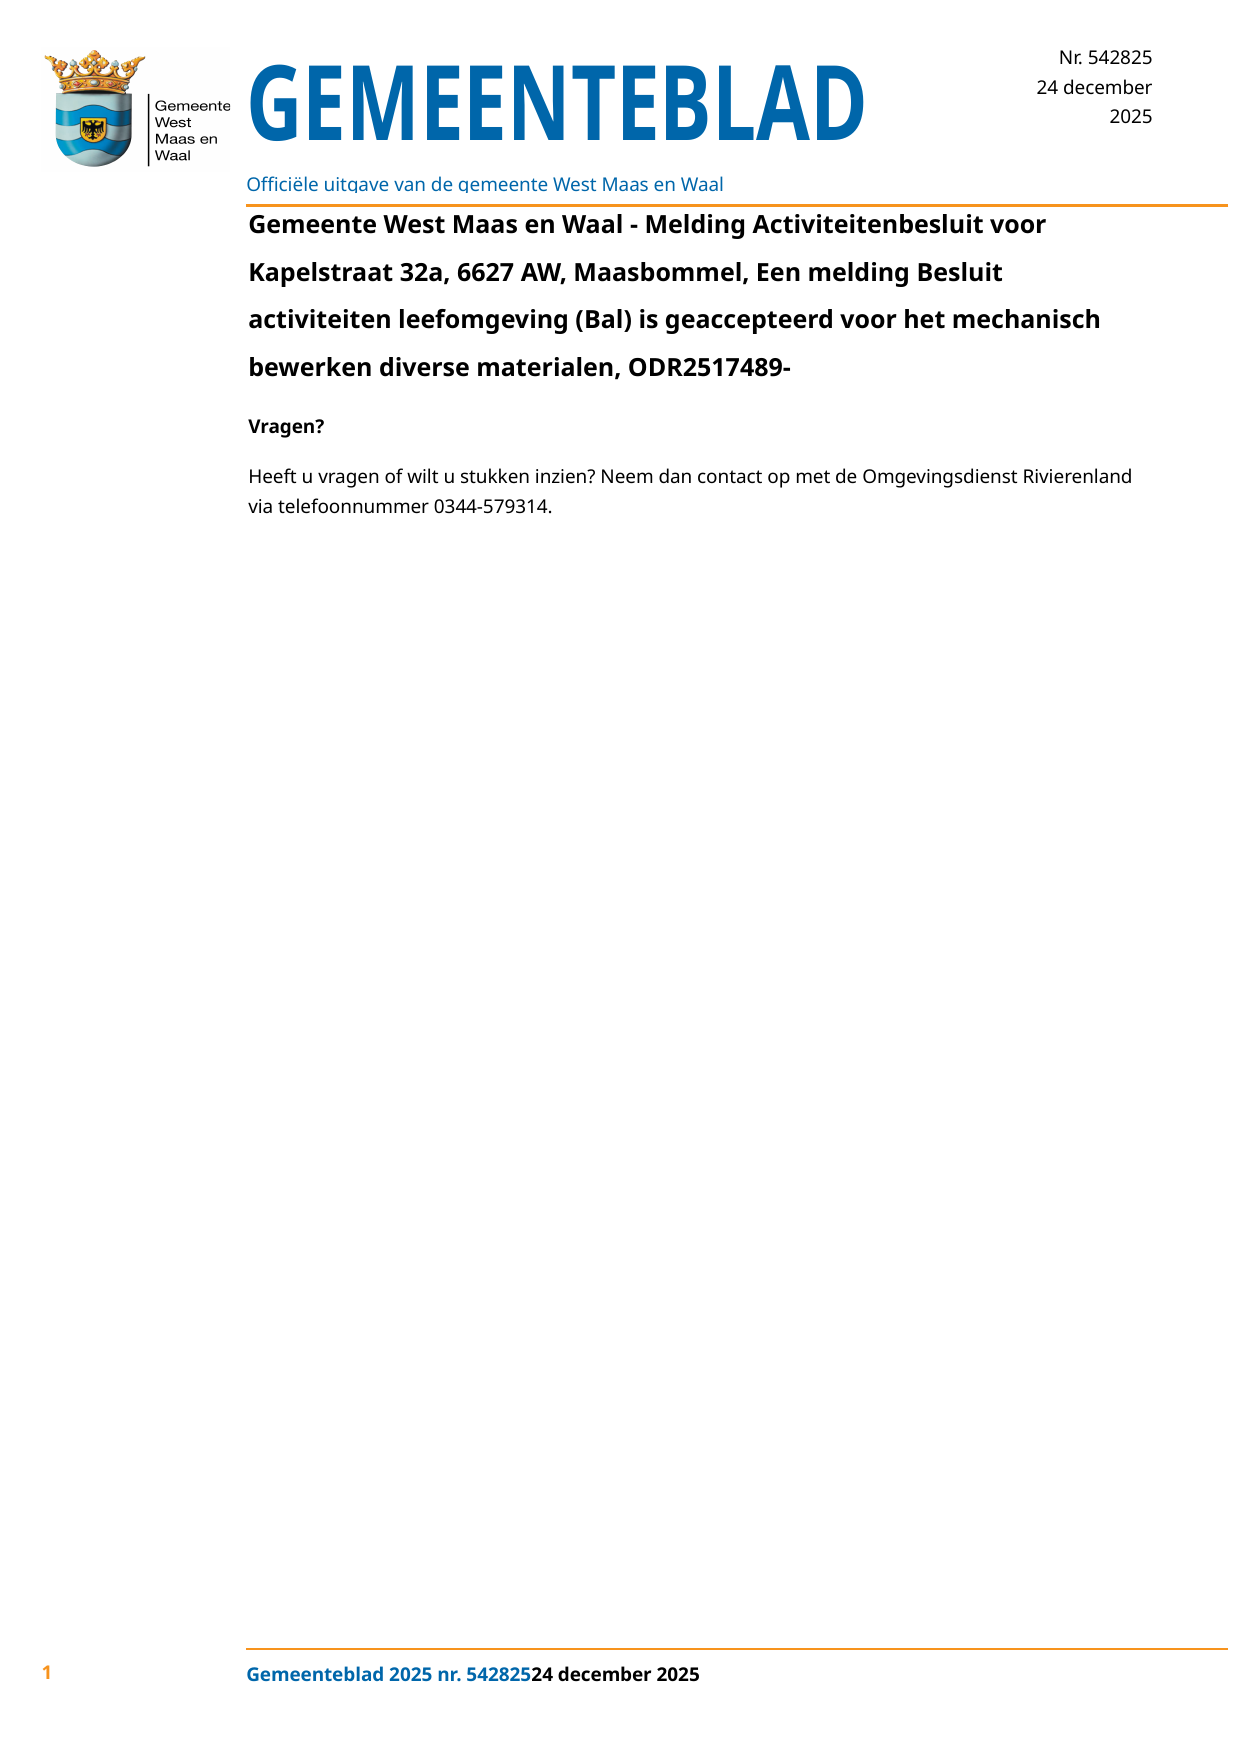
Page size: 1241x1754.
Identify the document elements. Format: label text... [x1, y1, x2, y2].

picture [41, 47, 231, 172]
text Vragen? [248, 413, 1152, 439]
text Gemeente West Maas en Waal - Melding Activiteitenbesluit voor Kapelstraat 32a, 6627 AW, Maasbommel, Een melding Besluit activiteiten leefomgeving (Bal) is geaccepteerd voor het mechanisch bewerken diverse materialen, ODR2517489- [248, 207, 1152, 384]
text Heeft u vragen of wilt u stukken inzien? Neem dan contact op met de Omgevingsdienst Rivierenland via telefoonnummer 0344-579314. [248, 463, 1152, 519]
